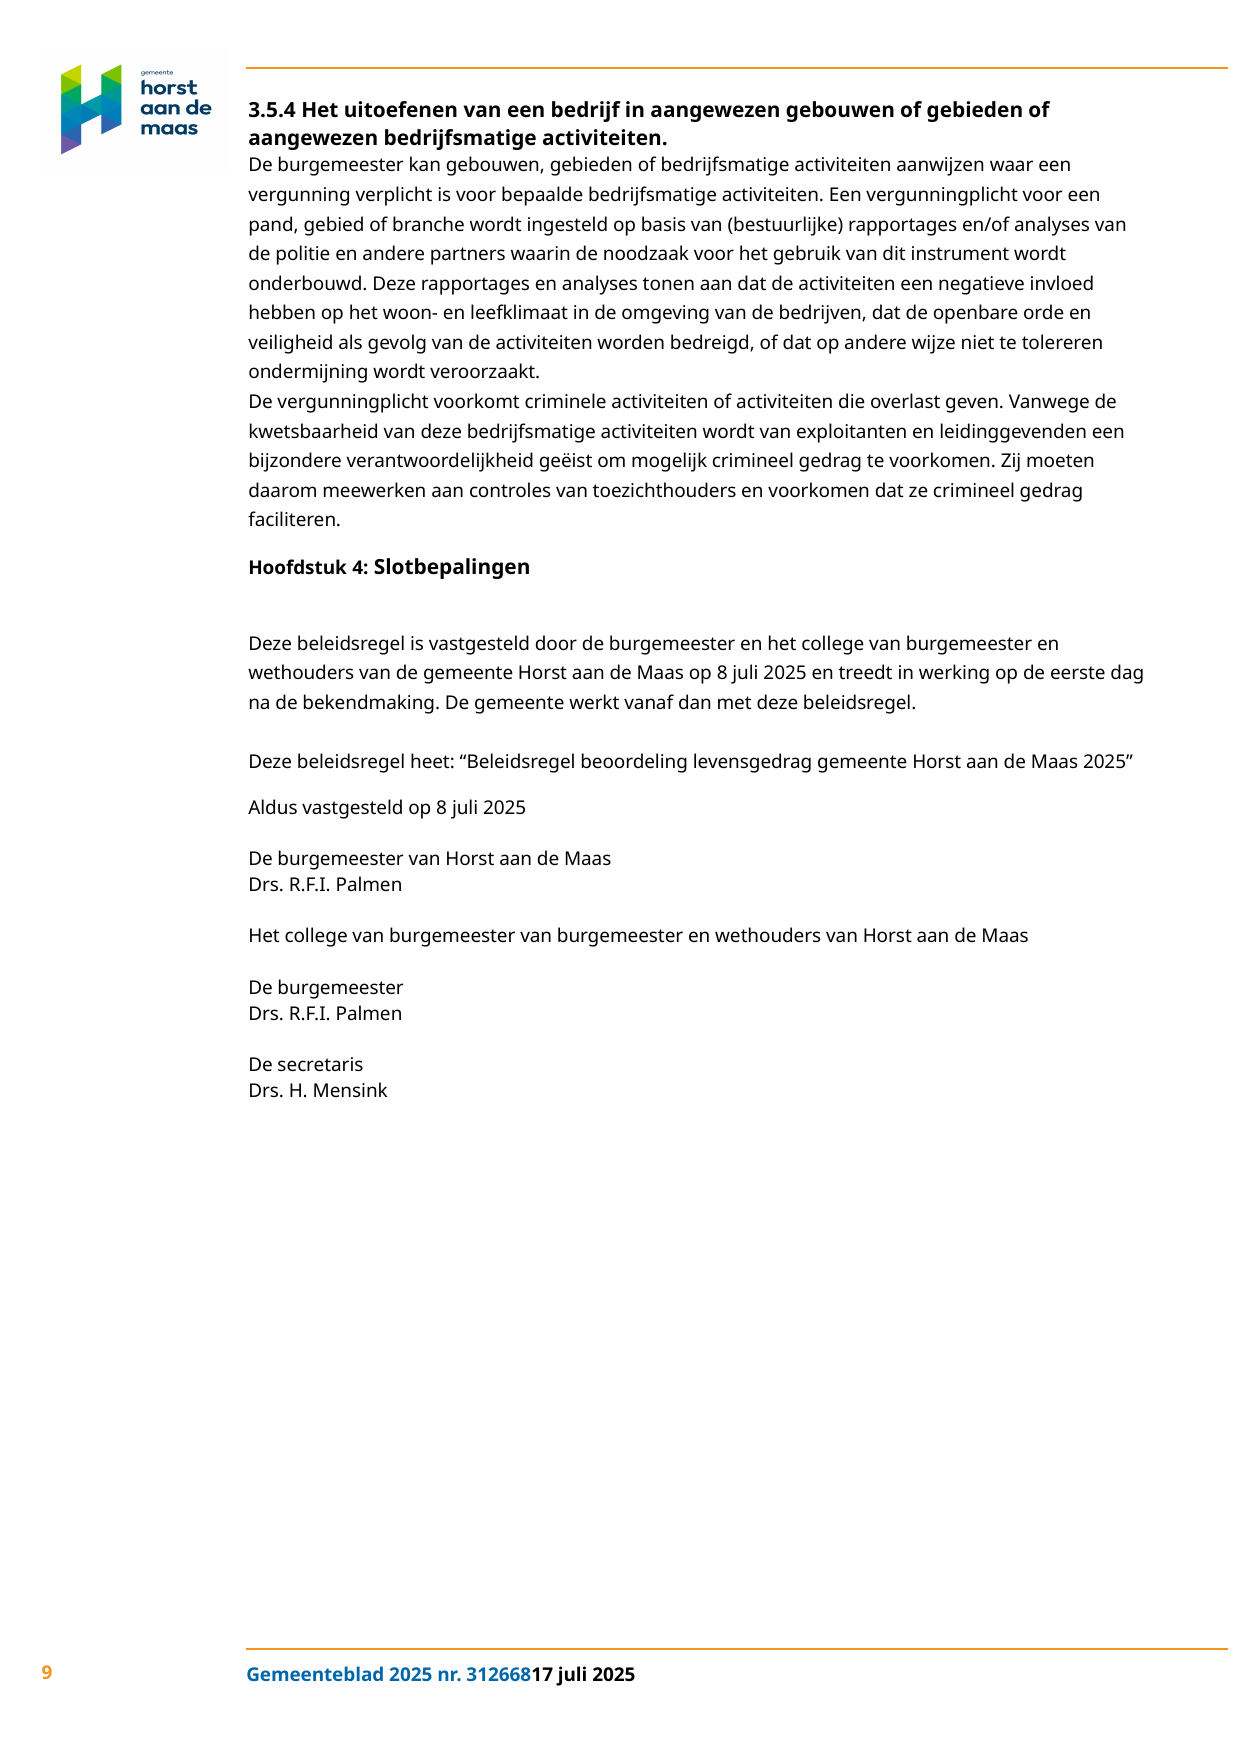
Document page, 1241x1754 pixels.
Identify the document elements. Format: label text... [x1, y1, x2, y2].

text De burgemeester kan gebouwen, gebieden of bedrijfsmatige activiteiten aanwijzen waar een vergunning verplicht is voor bepaalde bedrijfsmatige activiteiten. Een vergunningplicht voor een pand, gebied of branche wordt ingesteld op basis van (bestuurlijke) rapportages en/of analyses van de politie en andere partners waarin de noodzaak voor het gebruik van dit instrument wordt onderbouwd. Deze rapportages en analyses tonen aan dat de activiteiten een negatieve invloed hebben op het woon- en leefklimaat in de omgeving van de bedrijven, dat de openbare orde en veiligheid als gevolg van de activiteiten worden bedreigd, of dat op andere wijze niet te tolereren ondermijning wordt veroorzaakt. [248, 152, 1152, 384]
text 3.5.4 Het uitoefenen van een bedrijf in aangewezen gebouwen of gebieden of aangewezen bedrijfsmatige activiteiten. [248, 95, 1152, 152]
text De burgemeester van Horst aan de Maas [248, 845, 1152, 871]
text Drs. H. Mensink [248, 1077, 1152, 1103]
picture [41, 47, 231, 172]
text Het college van burgemeester van burgemeester en wethouders van Horst aan de Maas [248, 923, 1152, 948]
text De vergunningplicht voorkomt criminele activiteiten of activiteiten die overlast geven. Vanwege de kwetsbaarheid van deze bedrijfsmatige activiteiten wordt van exploitanten en leidinggevenden een bijzondere verantwoordelijkheid geëist om mogelijk crimineel gedrag te voorkomen. Zij moeten daarom meewerken aan controles van toezichthouders en voorkomen dat ze crimineel gedrag faciliteren. [248, 388, 1152, 532]
text Aldus vastgesteld op 8 juli 2025 [248, 794, 1152, 820]
text De burgemeester [248, 974, 1152, 1000]
text Deze beleidsregel is vastgesteld door de burgemeester en het college van burgemeester en wethouders van de gemeente Horst aan de Maas op 8 juli 2025 en treedt in werking op de eerste dag na de bekendmaking. De gemeente werkt vanaf dan met deze beleidsregel. [248, 630, 1152, 715]
text Deze beleidsregel heet: “Beleidsregel beoordeling levensgedrag gemeente Horst aan de Maas 2025” [248, 748, 1152, 774]
text Hoofdstuk 4: Slotbepalingen [248, 552, 1152, 581]
text Drs. R.F.I. Palmen [248, 1000, 1152, 1026]
text De secretaris [248, 1051, 1152, 1077]
text Drs. R.F.I. Palmen [248, 871, 1152, 897]
